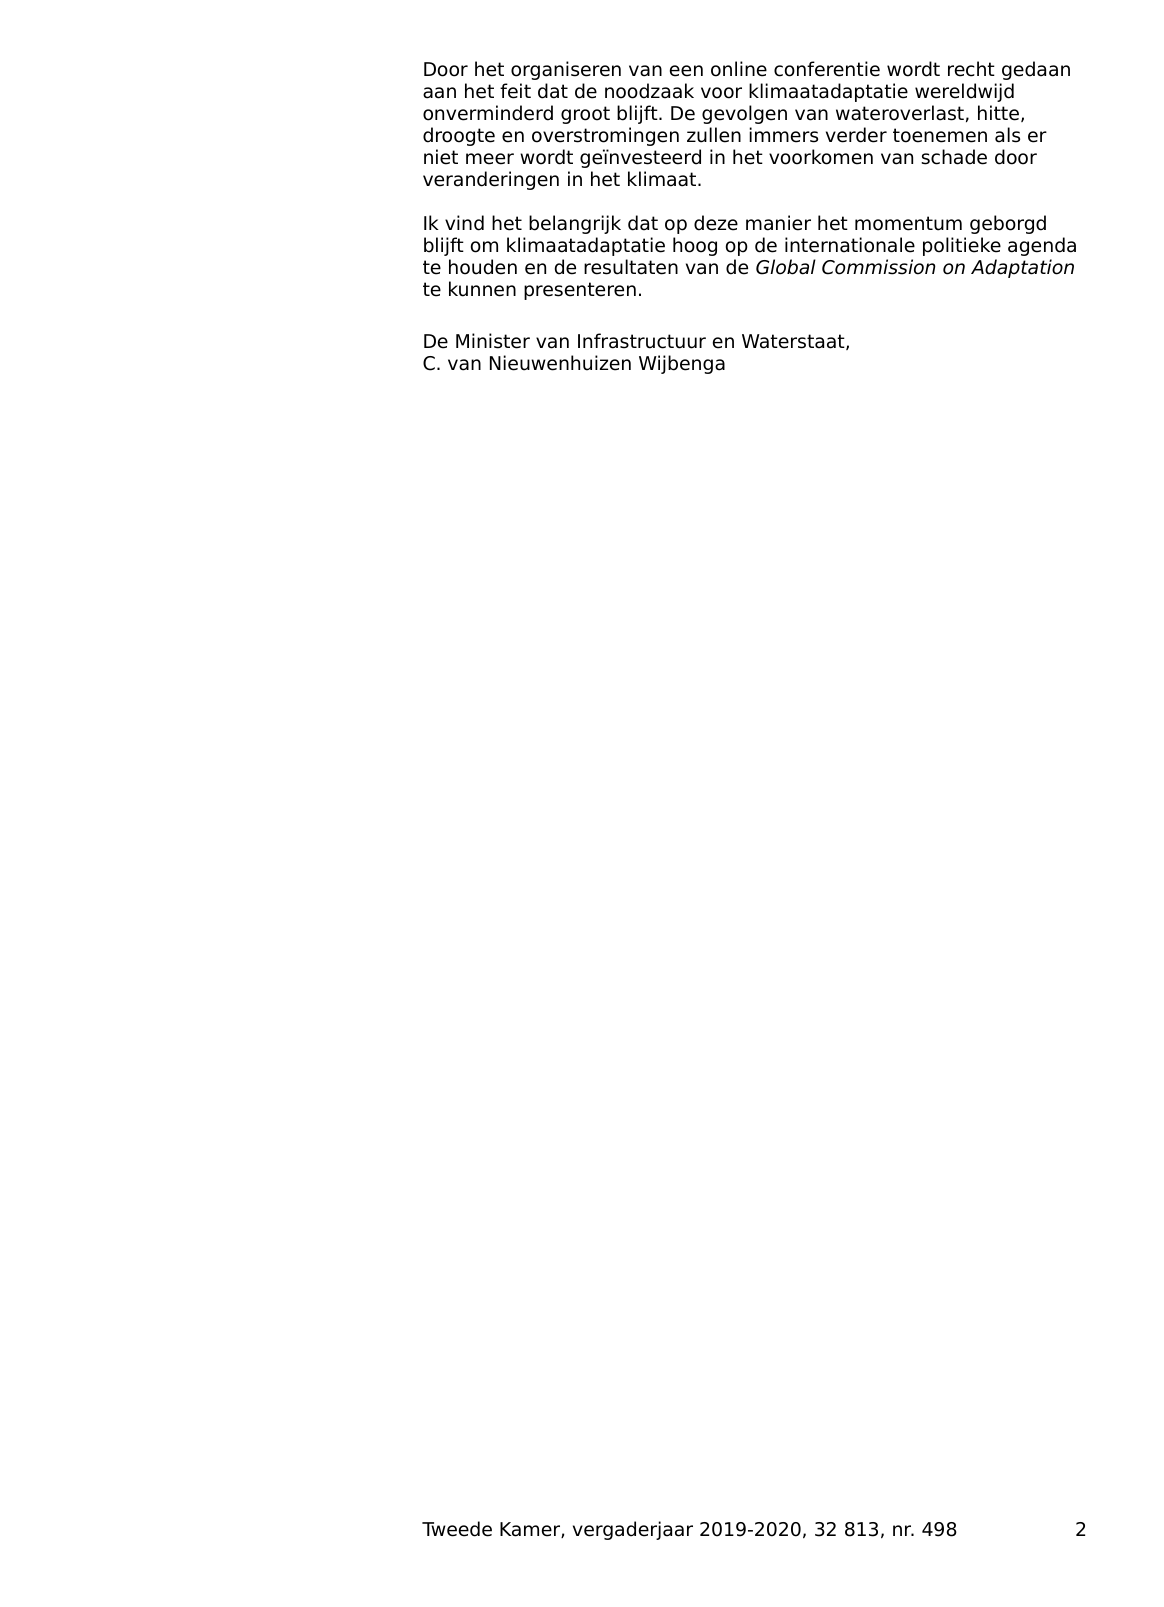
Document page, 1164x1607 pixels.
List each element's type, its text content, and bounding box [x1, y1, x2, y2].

text Ik vind het belangrijk dat op deze manier het momentum geborgd blijft om klimaatadaptatie hoog op de internationale politieke agenda te houden en de resultaten van de Global Commission on Adaptation te kunnen presenteren. [422, 213, 1087, 301]
text De Minister van Infrastructuur en Waterstaat, C. van Nieuwenhuizen Wijbenga [422, 331, 1087, 375]
text Door het organiseren van een online conferentie wordt recht gedaan aan het feit dat de noodzaak voor klimaatadaptatie wereldwijd onverminderd groot blijft. De gevolgen van wateroverlast, hitte, droogte en overstromingen zullen immers verder toenemen als er niet meer wordt geïnvesteerd in het voorkomen van schade door veranderingen in het klimaat. [422, 59, 1087, 191]
